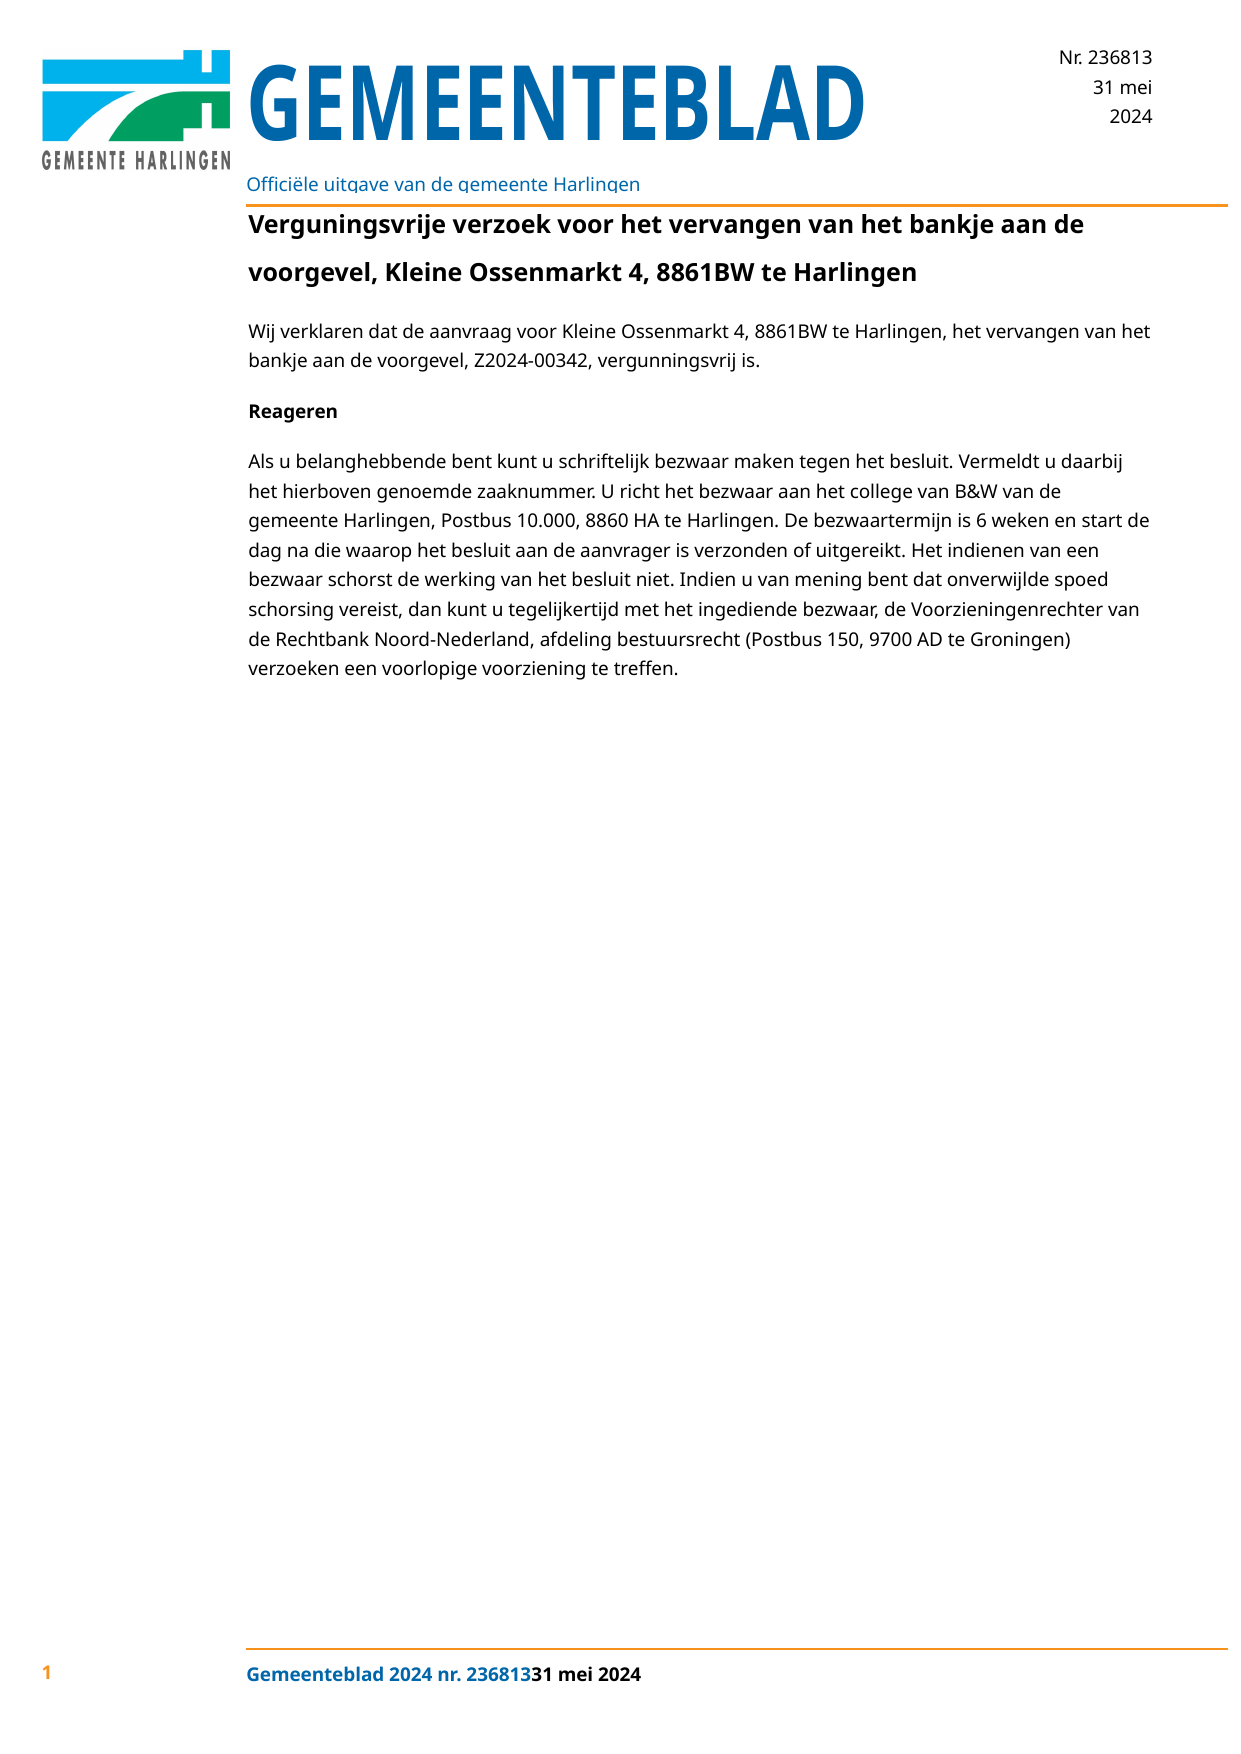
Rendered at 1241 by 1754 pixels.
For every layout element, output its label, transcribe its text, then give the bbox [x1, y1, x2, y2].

text Verguningsvrije verzoek voor het vervangen van het bankje aan de voorgevel, Kleine Ossenmarkt 4, 8861BW te Harlingen [248, 207, 1152, 288]
text Reageren [248, 398, 1152, 424]
text Wij verklaren dat de aanvraag voor Kleine Ossenmarkt 4, 8861BW te Harlingen, het vervangen van het bankje aan de voorgevel, Z2024-00342, vergunningsvrij is. [248, 318, 1152, 373]
picture [41, 47, 231, 172]
text Als u belanghebbende bent kunt u schriftelijk bezwaar maken tegen het besluit. Vermeldt u daarbij het hierboven genoemde zaaknummer. U richt het bezwaar aan het college van B&W van de gemeente Harlingen, Postbus 10.000, 8860 HA te Harlingen. De bezwaartermijn is 6 weken en start de dag na die waarop het besluit aan de aanvrager is verzonden of uitgereikt. Het indienen van een bezwaar schorst de werking van het besluit niet. Indien u van mening bent dat onverwijlde spoed schorsing vereist, dan kunt u tegelijkertijd met het ingediende bezwaar, de Voorzieningenrechter van de Rechtbank Noord-Nederland, afdeling bestuursrecht (Postbus 150, 9700 AD te Groningen) verzoeken een voorlopige voorziening te treffen. [248, 448, 1152, 681]
